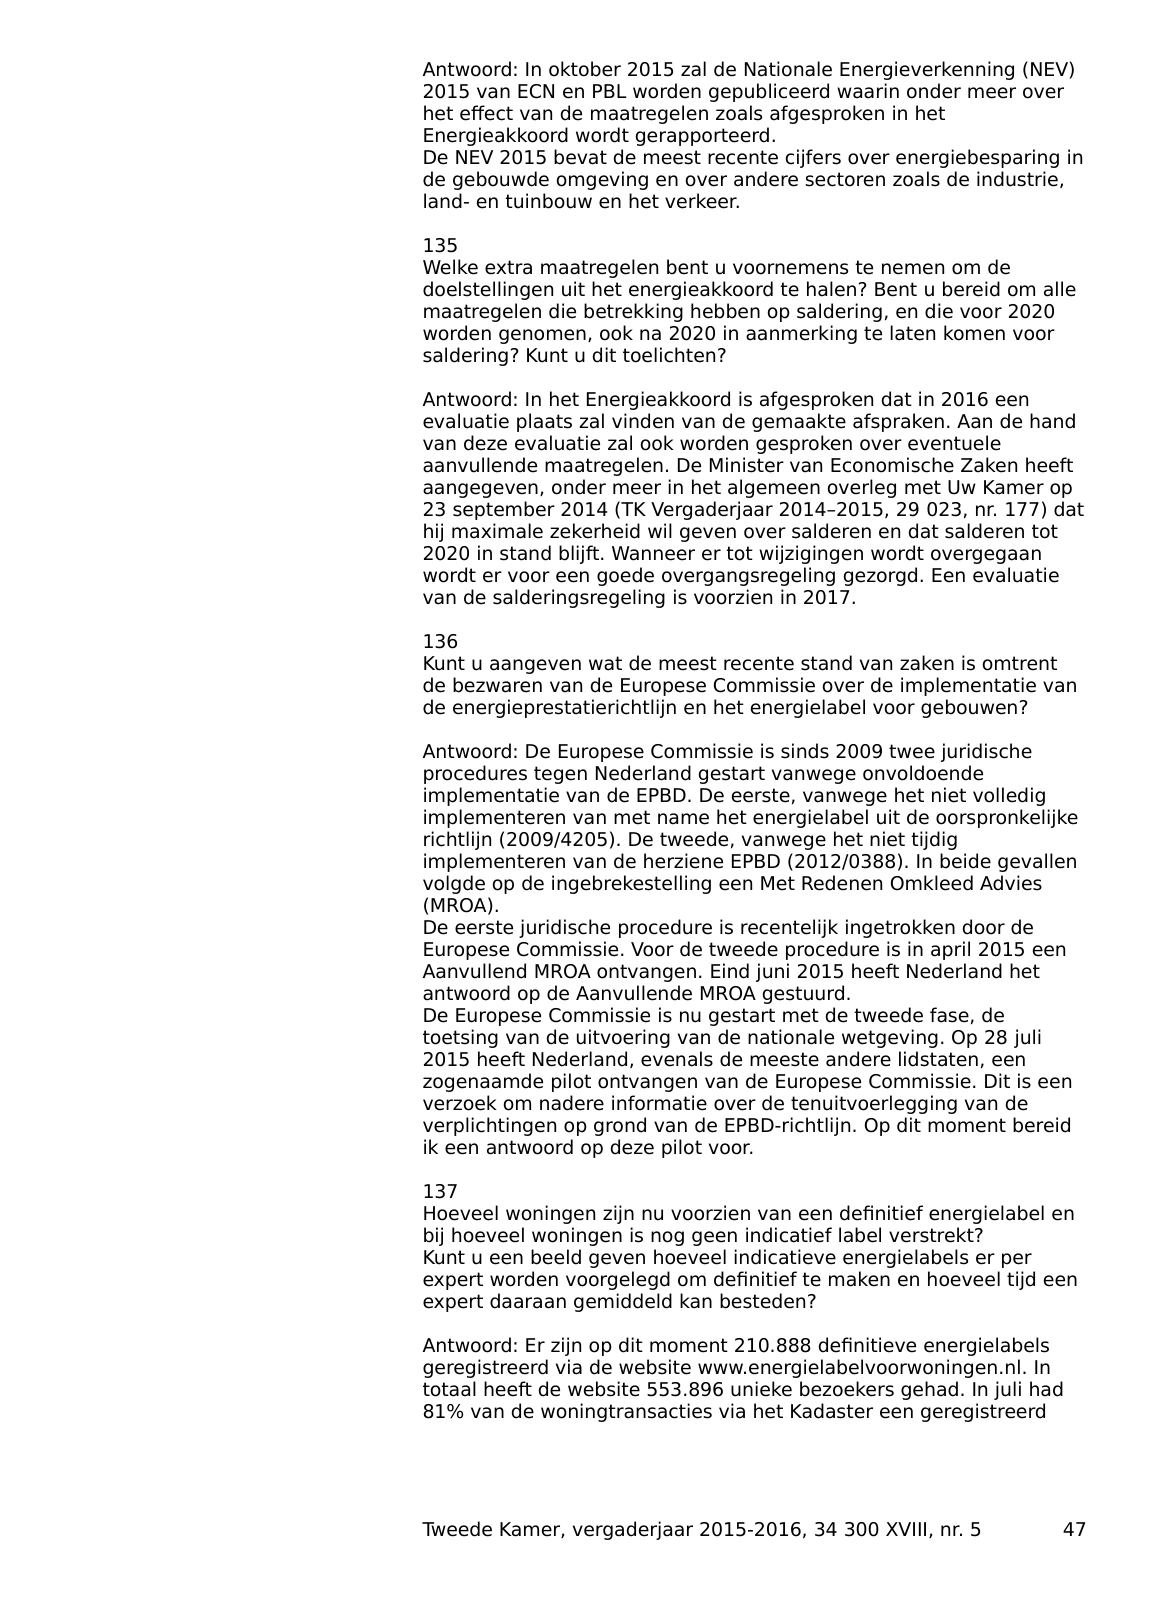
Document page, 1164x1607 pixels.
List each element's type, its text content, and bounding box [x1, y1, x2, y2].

text 136 [422, 631, 1087, 653]
text Antwoord: In het Energieakkoord is afgesproken dat in 2016 een evaluatie plaats zal vinden van de gemaakte afspraken. Aan de hand van deze evaluatie zal ook worden gesproken over eventuele aanvullende maatregelen. De Minister van Economische Zaken heeft aangegeven, onder meer in het algemeen overleg met Uw Kamer op 23 september 2014 (TK Vergaderjaar 2014–2015, 29 023, nr. 177) dat hij maximale zekerheid wil geven over salderen en dat salderen tot 2020 in stand blijft. Wanneer er tot wijzigingen wordt overgegaan wordt er voor een goede overgangsregeling gezorgd. Een evaluatie van de salderingsregeling is voorzien in 2017. [422, 389, 1087, 609]
text De eerste juridische procedure is recentelijk ingetrokken door de Europese Commissie. Voor de tweede procedure is in april 2015 een Aanvullend MROA ontvangen. Eind juni 2015 heeft Nederland het antwoord op de Aanvullende MROA gestuurd. [422, 917, 1087, 1005]
text Hoeveel woningen zijn nu voorzien van een definitief energielabel en bij hoeveel woningen is nog geen indicatief label verstrekt? [422, 1203, 1087, 1247]
text Antwoord: De Europese Commissie is sinds 2009 twee juridische procedures tegen Nederland gestart vanwege onvoldoende implementatie van de EPBD. De eerste, vanwege het niet volledig implementeren van met name het energielabel uit de oorspronkelijke richtlijn (2009/4205). De tweede, vanwege het niet tijdig implementeren van de herziene EPBD (2012/0388). In beide gevallen volgde op de ingebrekestelling een Met Redenen Omkleed Advies (MROA). [422, 741, 1087, 917]
text 135 [422, 235, 1087, 257]
text 137 [422, 1181, 1087, 1203]
text Kunt u aangeven wat de meest recente stand van zaken is omtrent de bezwaren van de Europese Commissie over de implementatie van de energieprestatierichtlijn en het energielabel voor gebouwen? [422, 653, 1087, 719]
text Antwoord: Er zijn op dit moment 210.888 definitieve energielabels geregistreerd via de website www.energielabelvoorwoningen.nl. In totaal heeft de website 553.896 unieke bezoekers gehad. In juli had 81% van de woningtransacties via het Kadaster een geregistreerd [422, 1335, 1087, 1423]
text De NEV 2015 bevat de meest recente cijfers over energiebesparing in de gebouwde omgeving en over andere sectoren zoals de industrie, land- en tuinbouw en het verkeer. [422, 147, 1087, 213]
text Welke extra maatregelen bent u voornemens te nemen om de doelstellingen uit het energieakkoord te halen? Bent u bereid om alle maatregelen die betrekking hebben op saldering, en die voor 2020 worden genomen, ook na 2020 in aanmerking te laten komen voor saldering? Kunt u dit toelichten? [422, 257, 1087, 367]
text Kunt u een beeld geven hoeveel indicatieve energielabels er per expert worden voorgelegd om definitief te maken en hoeveel tijd een expert daaraan gemiddeld kan besteden? [422, 1247, 1087, 1313]
text De Europese Commissie is nu gestart met de tweede fase, de toetsing van de uitvoering van de nationale wetgeving. Op 28 juli 2015 heeft Nederland, evenals de meeste andere lidstaten, een zogenaamde pilot ontvangen van de Europese Commissie. Dit is een verzoek om nadere informatie over de tenuitvoerlegging van de verplichtingen op grond van de EPBD-richtlijn. Op dit moment bereid ik een antwoord op deze pilot voor. [422, 1005, 1087, 1159]
text Antwoord: In oktober 2015 zal de Nationale Energieverkenning (NEV) 2015 van ECN en PBL worden gepubliceerd waarin onder meer over het effect van de maatregelen zoals afgesproken in het Energieakkoord wordt gerapporteerd. [422, 59, 1087, 147]
